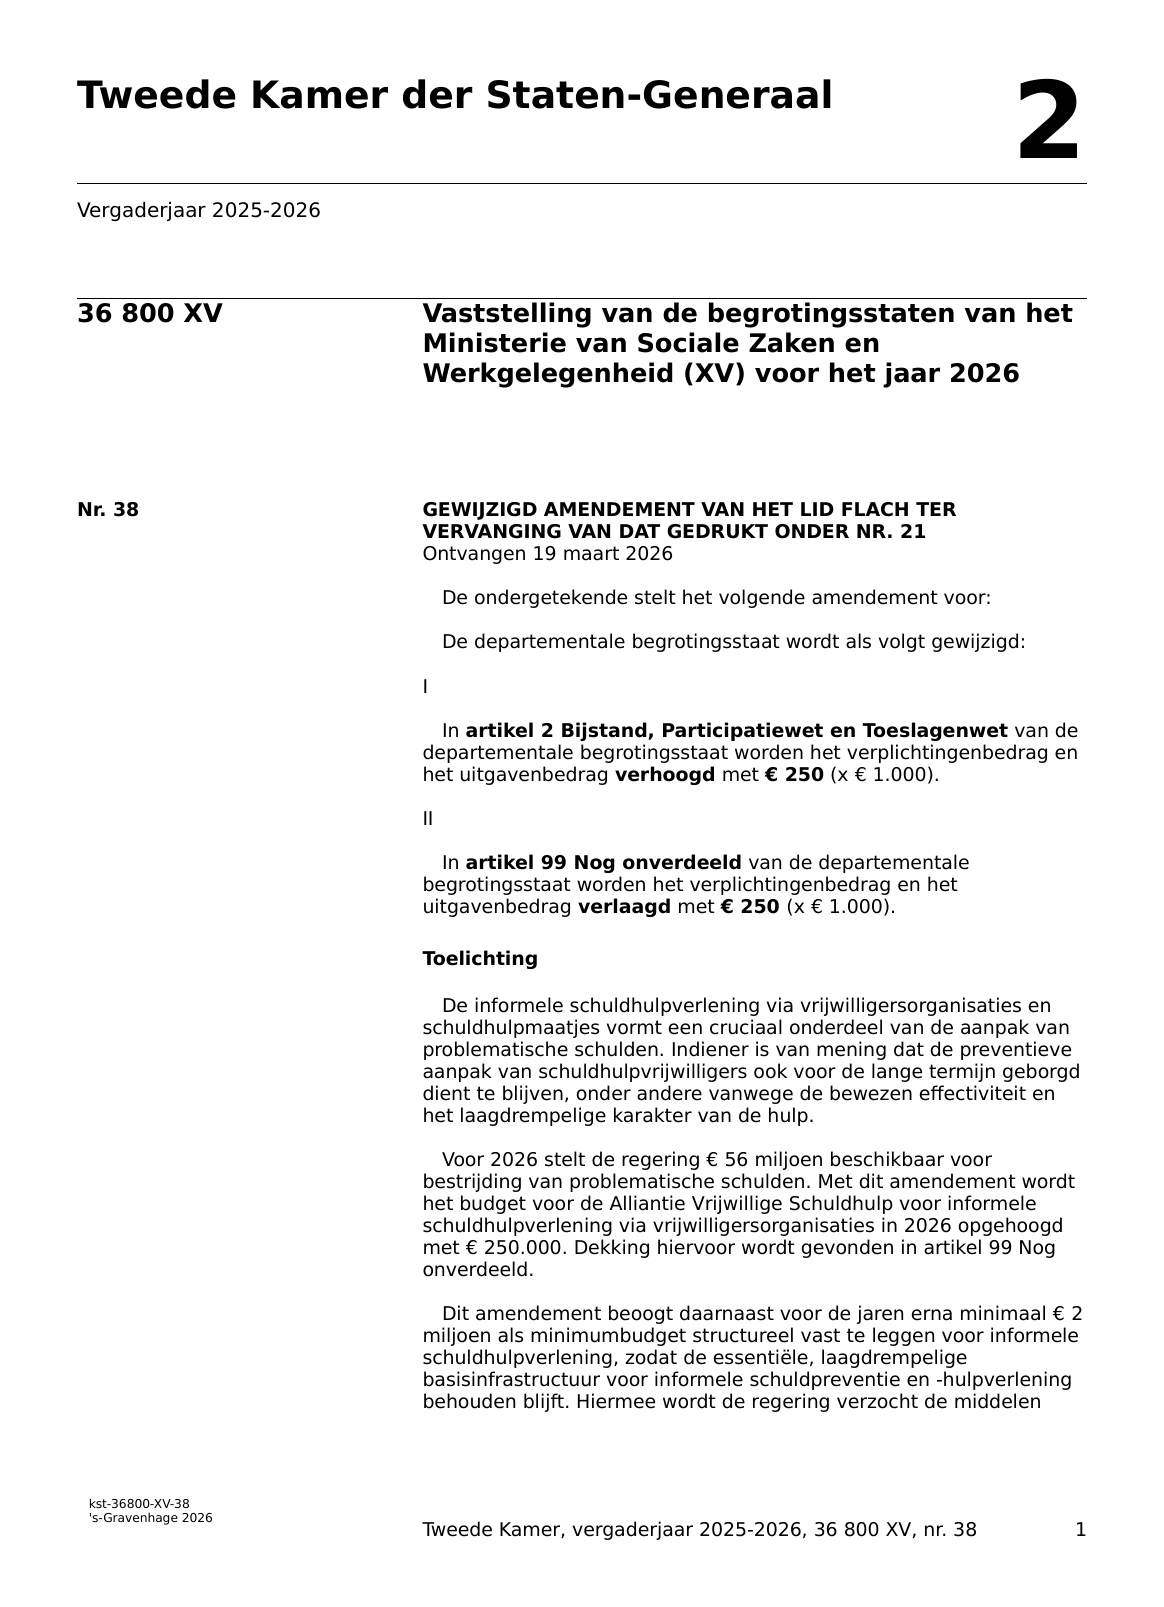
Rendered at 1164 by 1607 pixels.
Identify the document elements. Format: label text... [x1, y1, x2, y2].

table_cell Vergaderjaar 2025-2026 [77, 184, 1087, 298]
subtitle 36 800 XV Vaststelling van de begrotingsstaten van het Ministerie van Sociale Zaken en Werkgelegenheid (XV) voor het jaar 2026 [77, 299, 1087, 388]
subtitle Nr. 38 GEWIJZIGD AMENDEMENT VAN HET LID FLACH TER VERVANGING VAN DAT GEDRUKT ONDER NR. 21 [77, 499, 1087, 543]
text II [422, 808, 1087, 830]
text De departementale begrotingsstaat wordt als volgt gewijzigd: [422, 631, 1087, 653]
table_header 2 [886, 59, 1087, 183]
text 's-Gravenhage 2026 [88, 1511, 323, 1525]
text Dit amendement beoogt daarnaast voor de jaren erna minimaal € 2 miljoen als minimumbudget structureel vast te leggen voor informele schuldhulpverlening, zodat de essentiële, laagdrempelige basisinfrastructuur voor informele schuldpreventie en -hulpverlening behouden blijft. Hiermee wordt de regering verzocht de middelen [422, 1303, 1087, 1413]
text Voor 2026 stelt de regering € 56 miljoen beschikbaar voor bestrijding van problematische schulden. Met dit amendement wordt het budget voor de Alliantie Vrijwillige Schuldhulp voor informele schuldhulpverlening via vrijwilligersorganisaties in 2026 opgehoogd met € 250.000. Dekking hiervoor wordt gevonden in artikel 99 Nog onverdeeld. [422, 1149, 1087, 1281]
subtitle Toelichting [422, 948, 1087, 970]
text De informele schuldhulpverlening via vrijwilligersorganisaties en schuldhulpmaatjes vormt een cruciaal onderdeel van de aanpak van problematische schulden. Indiener is van mening dat de preventieve aanpak van schuldhulpvrijwilligers ook voor de lange termijn geborgd dient te blijven, onder andere vanwege de bewezen effectiviteit en het laagdrempelige karakter van de hulp. [422, 995, 1087, 1127]
text kst-36800-XV-38 [88, 1497, 323, 1511]
text Ontvangen 19 maart 2026 [422, 543, 1087, 565]
text De ondergetekende stelt het volgende amendement voor: [422, 587, 1087, 609]
text I [422, 676, 1087, 697]
table_header Tweede Kamer der Staten-Generaal [77, 59, 886, 183]
text In artikel 2 Bijstand, Participatiewet en Toeslagenwet van de departementale begrotingsstaat worden het verplichtingenbedrag en het uitgavenbedrag verhoogd met € 250 (x € 1.000). [422, 720, 1087, 786]
text In artikel 99 Nog onverdeeld van de departementale begrotingsstaat worden het verplichtingenbedrag en het uitgavenbedrag verlaagd met € 250 (x € 1.000). [422, 852, 1087, 918]
